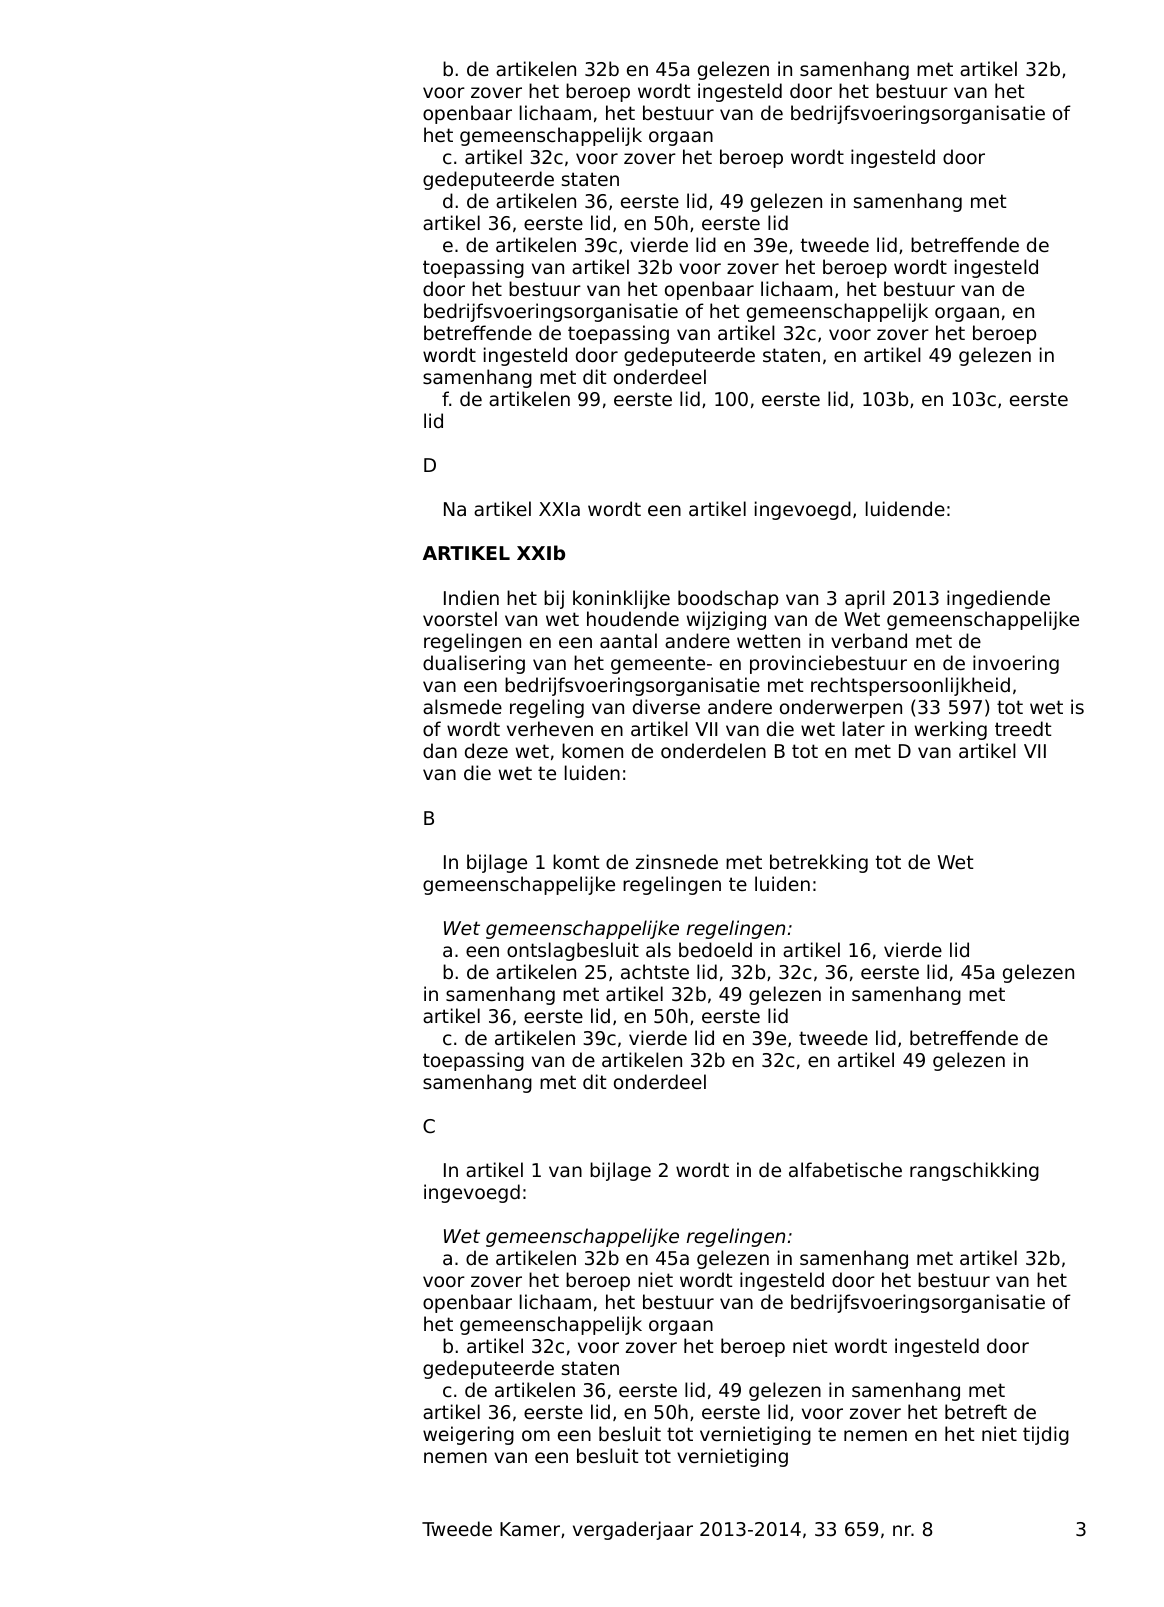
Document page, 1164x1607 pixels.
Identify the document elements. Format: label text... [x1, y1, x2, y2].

text b. de artikelen 32b en 45a gelezen in samenhang met artikel 32b, voor zover het beroep wordt ingesteld door het bestuur van het openbaar lichaam, het bestuur van de bedrijfsvoeringsorganisatie of het gemeenschappelijk orgaan [422, 59, 1087, 147]
text a. de artikelen 32b en 45a gelezen in samenhang met artikel 32b, voor zover het beroep niet wordt ingesteld door het bestuur van het openbaar lichaam, het bestuur van de bedrijfsvoeringsorganisatie of het gemeenschappelijk orgaan [422, 1248, 1087, 1336]
subtitle C [422, 1116, 1087, 1138]
text c. de artikelen 39c, vierde lid en 39e, tweede lid, betreffende de toepassing van de artikelen 32b en 32c, en artikel 49 gelezen in samenhang met dit onderdeel [422, 1028, 1087, 1093]
text Indien het bij koninklijke boodschap van 3 april 2013 ingediende voorstel van wet houdende wijziging van de Wet gemeenschappelijke regelingen en een aantal andere wetten in verband met de dualisering van het gemeente- en provinciebestuur en de invoering van een bedrijfsvoeringsorganisatie met rechtspersoonlijkheid, alsmede regeling van diverse andere onderwerpen (33 597) tot wet is of wordt verheven en artikel VII van die wet later in werking treedt dan deze wet, komen de onderdelen B tot en met D van artikel VII van die wet te luiden: [422, 587, 1087, 785]
text b. artikel 32c, voor zover het beroep niet wordt ingesteld door gedeputeerde staten [422, 1336, 1087, 1380]
text c. de artikelen 36, eerste lid, 49 gelezen in samenhang met artikel 36, eerste lid, en 50h, eerste lid, voor zover het betreft de weigering om een besluit tot vernietiging te nemen en het niet tijdig nemen van een besluit tot vernietiging [422, 1380, 1087, 1468]
text c. artikel 32c, voor zover het beroep wordt ingesteld door gedeputeerde staten [422, 147, 1087, 191]
subtitle ARTIKEL XXIb [422, 543, 1087, 565]
text Wet gemeenschappelijke regelingen: [422, 1226, 1087, 1248]
subtitle B [422, 807, 1087, 829]
text d. de artikelen 36, eerste lid, 49 gelezen in samenhang met artikel 36, eerste lid, en 50h, eerste lid [422, 191, 1087, 235]
text a. een ontslagbesluit als bedoeld in artikel 16, vierde lid [422, 940, 1087, 962]
subtitle D [422, 455, 1087, 477]
text Na artikel XXIa wordt een artikel ingevoegd, luidende: [422, 499, 1087, 521]
text In bijlage 1 komt de zinsnede met betrekking tot de Wet gemeenschappelijke regelingen te luiden: [422, 852, 1087, 896]
text e. de artikelen 39c, vierde lid en 39e, tweede lid, betreffende de toepassing van artikel 32b voor zover het beroep wordt ingesteld door het bestuur van het openbaar lichaam, het bestuur van de bedrijfsvoeringsorganisatie of het gemeenschappelijk orgaan, en betreffende de toepassing van artikel 32c, voor zover het beroep wordt ingesteld door gedeputeerde staten, en artikel 49 gelezen in samenhang met dit onderdeel [422, 235, 1087, 389]
text Wet gemeenschappelijke regelingen: [422, 918, 1087, 940]
text b. de artikelen 25, achtste lid, 32b, 32c, 36, eerste lid, 45a gelezen in samenhang met artikel 32b, 49 gelezen in samenhang met artikel 36, eerste lid, en 50h, eerste lid [422, 962, 1087, 1028]
text In artikel 1 van bijlage 2 wordt in de alfabetische rangschikking ingevoegd: [422, 1160, 1087, 1204]
text f. de artikelen 99, eerste lid, 100, eerste lid, 103b, en 103c, eerste lid [422, 389, 1087, 433]
